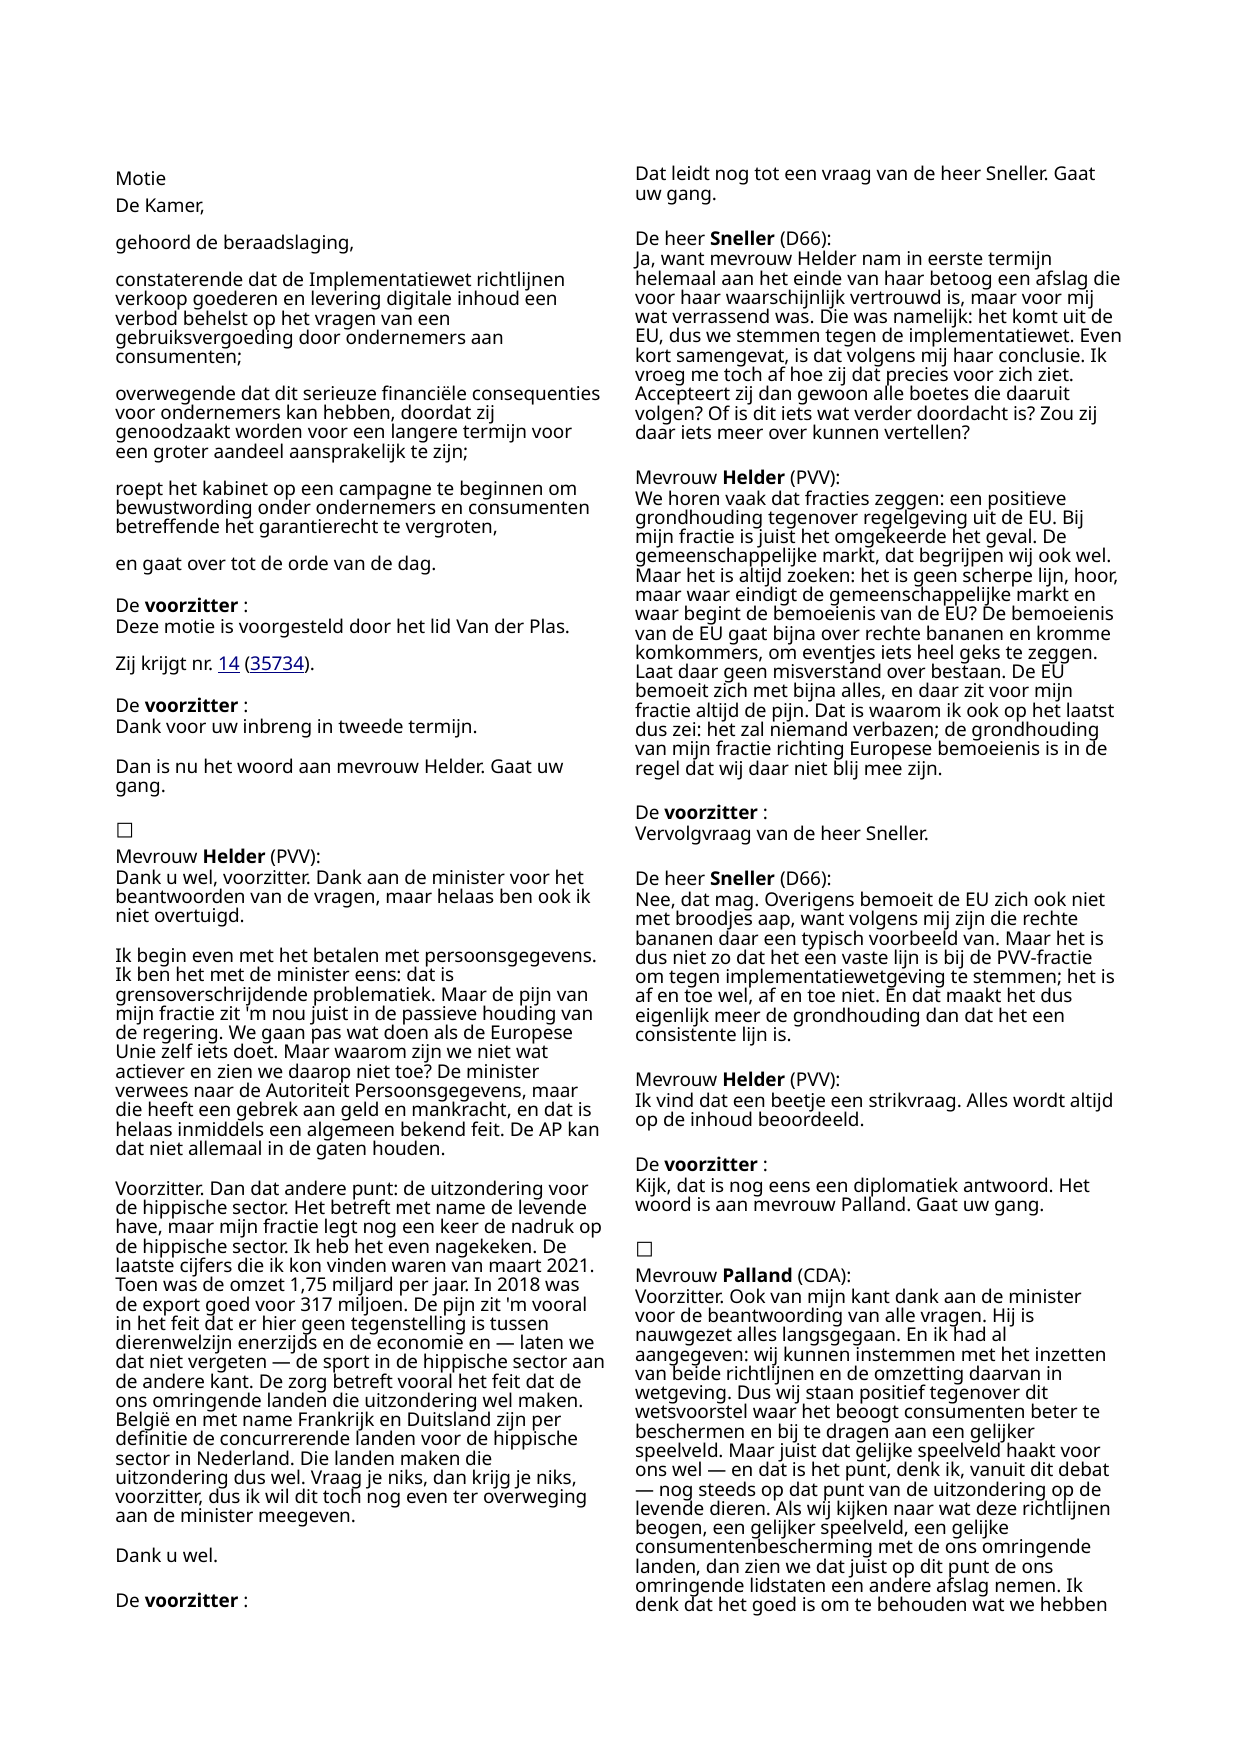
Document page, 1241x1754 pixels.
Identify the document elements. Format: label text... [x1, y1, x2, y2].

text Mevrouw Helder (PVV): [635, 1066, 1125, 1092]
text Mevrouw Helder (PVV): [115, 843, 605, 869]
text Mevrouw Helder (PVV): [635, 464, 1125, 490]
text ⬜ [115, 817, 605, 843]
text Ik begin even met het betalen met persoonsgegevens. Ik ben het met de minister eens: dat is grensoverschrijdende problematiek. Maar de pijn van mijn fractie zit 'm nou juist in de passieve houding van de regering. We gaan pas wat doen als de Europese Unie zelf iets doet. Maar waarom zijn we niet wat actiever en zien we daarop niet toe? De minister verwees naar de Autoriteit Persoonsgegevens, maar die heeft een gebrek aan geld en mankracht, en dat is helaas inmiddels een algemeen bekend feit. De AP kan dat niet allemaal in de gaten houden. [115, 947, 605, 1159]
text overwegende dat dit serieuze financiële consequenties voor ondernemers kan hebben, doordat zij genoodzaakt worden voor een langere termijn voor een groter aandeel aansprakelijk te zijn; [115, 385, 605, 462]
text roept het kabinet op een campagne te beginnen om bewustwording onder ondernemers en consumenten betreffende het garantierecht te vergroten, [115, 480, 605, 538]
text Zij krijgt nr. 14 (35734). [115, 655, 605, 674]
text Deze motie is voorgesteld door het lid Van der Plas. [115, 618, 605, 637]
text Mevrouw Palland (CDA): [635, 1262, 1125, 1288]
text Voorzitter. Dan dat andere punt: de uitzondering voor de hippische sector. Het betreft met name de levende have, maar mijn fractie legt nog een keer de nadruk op de hippische sector. Ik heb het even nagekeken. De laatste cijfers die ik kon vinden waren van maart 2021. Toen was de omzet 1,75 miljard per jaar. In 2018 was de export goed voor 317 miljoen. De pijn zit 'm vooral in het feit dat er hier geen tegenstelling is tussen dierenwelzijn enerzijds en de economie en — laten we dat niet vergeten — de sport in de hippische sector aan de andere kant. De zorg betreft vooral het feit dat de ons omringende landen die uitzondering wel maken. België en met name Frankrijk en Duitsland zijn per definitie de concurrerende landen voor de hippische sector in Nederland. Die landen maken die uitzondering dus wel. Vraag je niks, dan krijg je niks, voorzitter, dus ik wil dit toch nog even ter overweging aan de minister meegeven. [115, 1180, 605, 1527]
text De heer Sneller (D66): [635, 865, 1125, 891]
text Dank voor uw inbreng in tweede termijn. [115, 718, 605, 737]
text Dank u wel. [115, 1547, 605, 1567]
text Dat leidt nog tot een vraag van de heer Sneller. Gaat uw gang. [635, 165, 1125, 204]
text ⬜ [635, 1236, 1125, 1262]
text Dank u wel, voorzitter. Dank aan de minister voor het beantwoorden van de vragen, maar helaas ben ook ik niet overtuigd. [115, 869, 605, 926]
text Nee, dat mag. Overigens bemoeit de EU zich ook niet met broodjes aap, want volgens mij zijn die rechte bananen daar een typisch voorbeeld van. Maar het is dus niet zo dat het een vaste lijn is bij de PVV-fractie om tegen implementatiewetgeving te stemmen; het is af en toe wel, af en toe niet. En dat maakt het dus eigenlijk meer de grondhouding dan dat het een consistente lijn is. [635, 891, 1125, 1045]
text Motie [115, 165, 605, 191]
text De voorzitter : [115, 692, 605, 718]
text De voorzitter : [115, 592, 605, 618]
text Kijk, dat is nog eens een diplomatiek antwoord. Het woord is aan mevrouw Palland. Gaat uw gang. [635, 1177, 1125, 1216]
text De Kamer, [115, 197, 605, 216]
text De voorzitter : [115, 1588, 605, 1613]
text en gaat over tot de orde van de dag. [115, 555, 605, 574]
text We horen vaak dat fracties zeggen: een positieve grondhouding tegenover regelgeving uit de EU. Bij mijn fractie is juist het omgekeerde het geval. De gemeenschappelijke markt, dat begrijpen wij ook wel. Maar het is altijd zoeken: het is geen scherpe lijn, hoor, maar waar eindigt de gemeenschappelijke markt en waar begint de bemoeienis van de EU? De bemoeienis van de EU gaat bijna over rechte bananen en kromme komkommers, om eventjes iets heel geks te zeggen. Laat daar geen misverstand over bestaan. De EU bemoeit zich met bijna alles, en daar zit voor mijn fractie altijd de pijn. Dat is waarom ik ook op het laatst dus zei: het zal niemand verbazen; de grondhouding van mijn fractie richting Europese bemoeienis is in de regel dat wij daar niet blij mee zijn. [635, 490, 1125, 779]
text gehoord de beraadslaging, [115, 234, 605, 253]
text De voorzitter : [635, 799, 1125, 825]
text Ja, want mevrouw Helder nam in eerste termijn helemaal aan het einde van haar betoog een afslag die voor haar waarschijnlijk vertrouwd is, maar voor mij wat verrassend was. Die was namelijk: het komt uit de EU, dus we stemmen tegen de implementatiewet. Even kort samengevat, is dat volgens mij haar conclusie. Ik vroeg me toch af hoe zij dat precies voor zich ziet. Accepteert zij dan gewoon alle boetes die daaruit volgen? Of is dit iets wat verder doordacht is? Zou zij daar iets meer over kunnen vertellen? [635, 250, 1125, 443]
text Vervolgvraag van de heer Sneller. [635, 825, 1125, 844]
text De heer Sneller (D66): [635, 225, 1125, 250]
text constaterende dat de Implementatiewet richtlijnen verkoop goederen en levering digitale inhoud een verbod behelst op het vragen van een gebruiksvergoeding door ondernemers aan consumenten; [115, 271, 605, 367]
text De voorzitter : [635, 1151, 1125, 1177]
text Ik vind dat een beetje een strikvraag. Alles wordt altijd op de inhoud beoordeeld. [635, 1092, 1125, 1130]
text Voorzitter. Ook van mijn kant dank aan de minister voor de beantwoording van alle vragen. Hij is nauwgezet alles langsgegaan. En ik had al aangegeven: wij kunnen instemmen met het inzetten van beide richtlijnen en de omzetting daarvan in wetgeving. Dus wij staan positief tegenover dit wetsvoorstel waar het beoogt consumenten beter te beschermen en bij te dragen aan een gelijker speelveld. Maar juist dat gelijke speelveld haakt voor ons wel — en dat is het punt, denk ik, vanuit dit debat — nog steeds op dat punt van de uitzondering op de levende dieren. Als wij kijken naar wat deze richtlijnen beogen, een gelijker speelveld, een gelijke consumentenbescherming met de ons omringende landen, dan zien we dat juist op dit punt de ons omringende lidstaten een andere afslag nemen. Ik denk dat het goed is om te behouden wat we hebben [635, 1288, 1125, 1615]
text Dan is nu het woord aan mevrouw Helder. Gaat uw gang. [115, 758, 605, 796]
